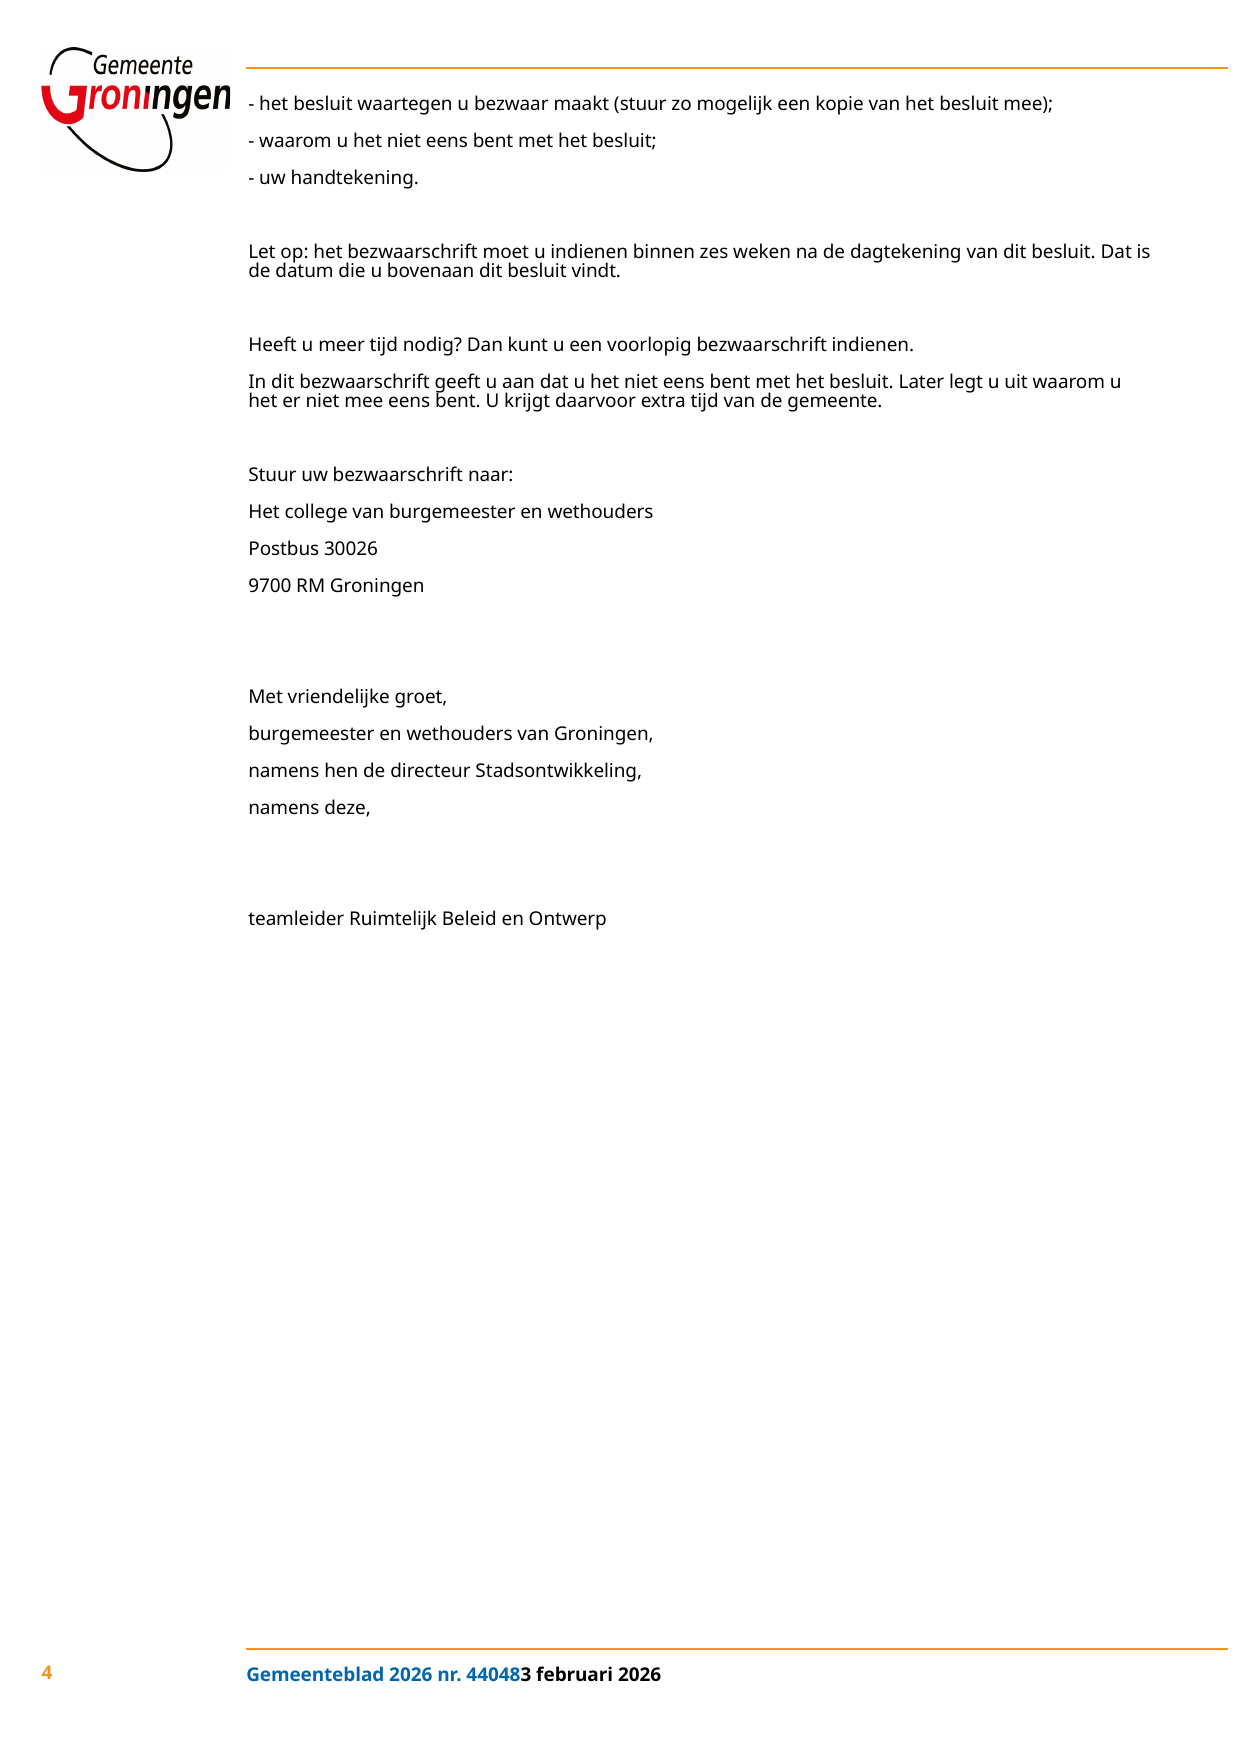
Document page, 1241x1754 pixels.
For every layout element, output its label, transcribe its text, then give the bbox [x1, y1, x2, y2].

text Het college van burgemeester en wethouders [248, 503, 1152, 522]
text Let op: het bezwaarschrift moet u indienen binnen zes weken na de dagtekening van dit besluit. Dat is de datum die u bovenaan dit besluit vindt. [248, 243, 1152, 281]
text 9700 RM Groningen [248, 577, 1152, 596]
text burgemeester en wethouders van Groningen, [248, 725, 1152, 744]
text - uw handtekening. [248, 169, 1152, 188]
text Postbus 30026 [248, 540, 1152, 559]
text namens deze, [248, 799, 1152, 818]
text namens hen de directeur Stadsontwikkeling, [248, 762, 1152, 781]
text Heeft u meer tijd nodig? Dan kunt u een voorlopig bezwaarschrift indienen. [248, 336, 1152, 355]
text - waarom u het niet eens bent met het besluit; [248, 132, 1152, 151]
text In dit bezwaarschrift geeft u aan dat u het niet eens bent met het besluit. Later legt u uit waarom u het er niet mee eens bent. U krijgt daarvoor extra tijd van de gemeente. [248, 373, 1152, 411]
text teamleider Ruimtelijk Beleid en Ontwerp [248, 910, 1152, 929]
text - het besluit waartegen u bezwaar maakt (stuur zo mogelijk een kopie van het besluit mee); [248, 95, 1152, 114]
text Met vriendelijke groet, [248, 688, 1152, 707]
picture [41, 47, 231, 172]
text Stuur uw bezwaarschrift naar: [248, 466, 1152, 485]
